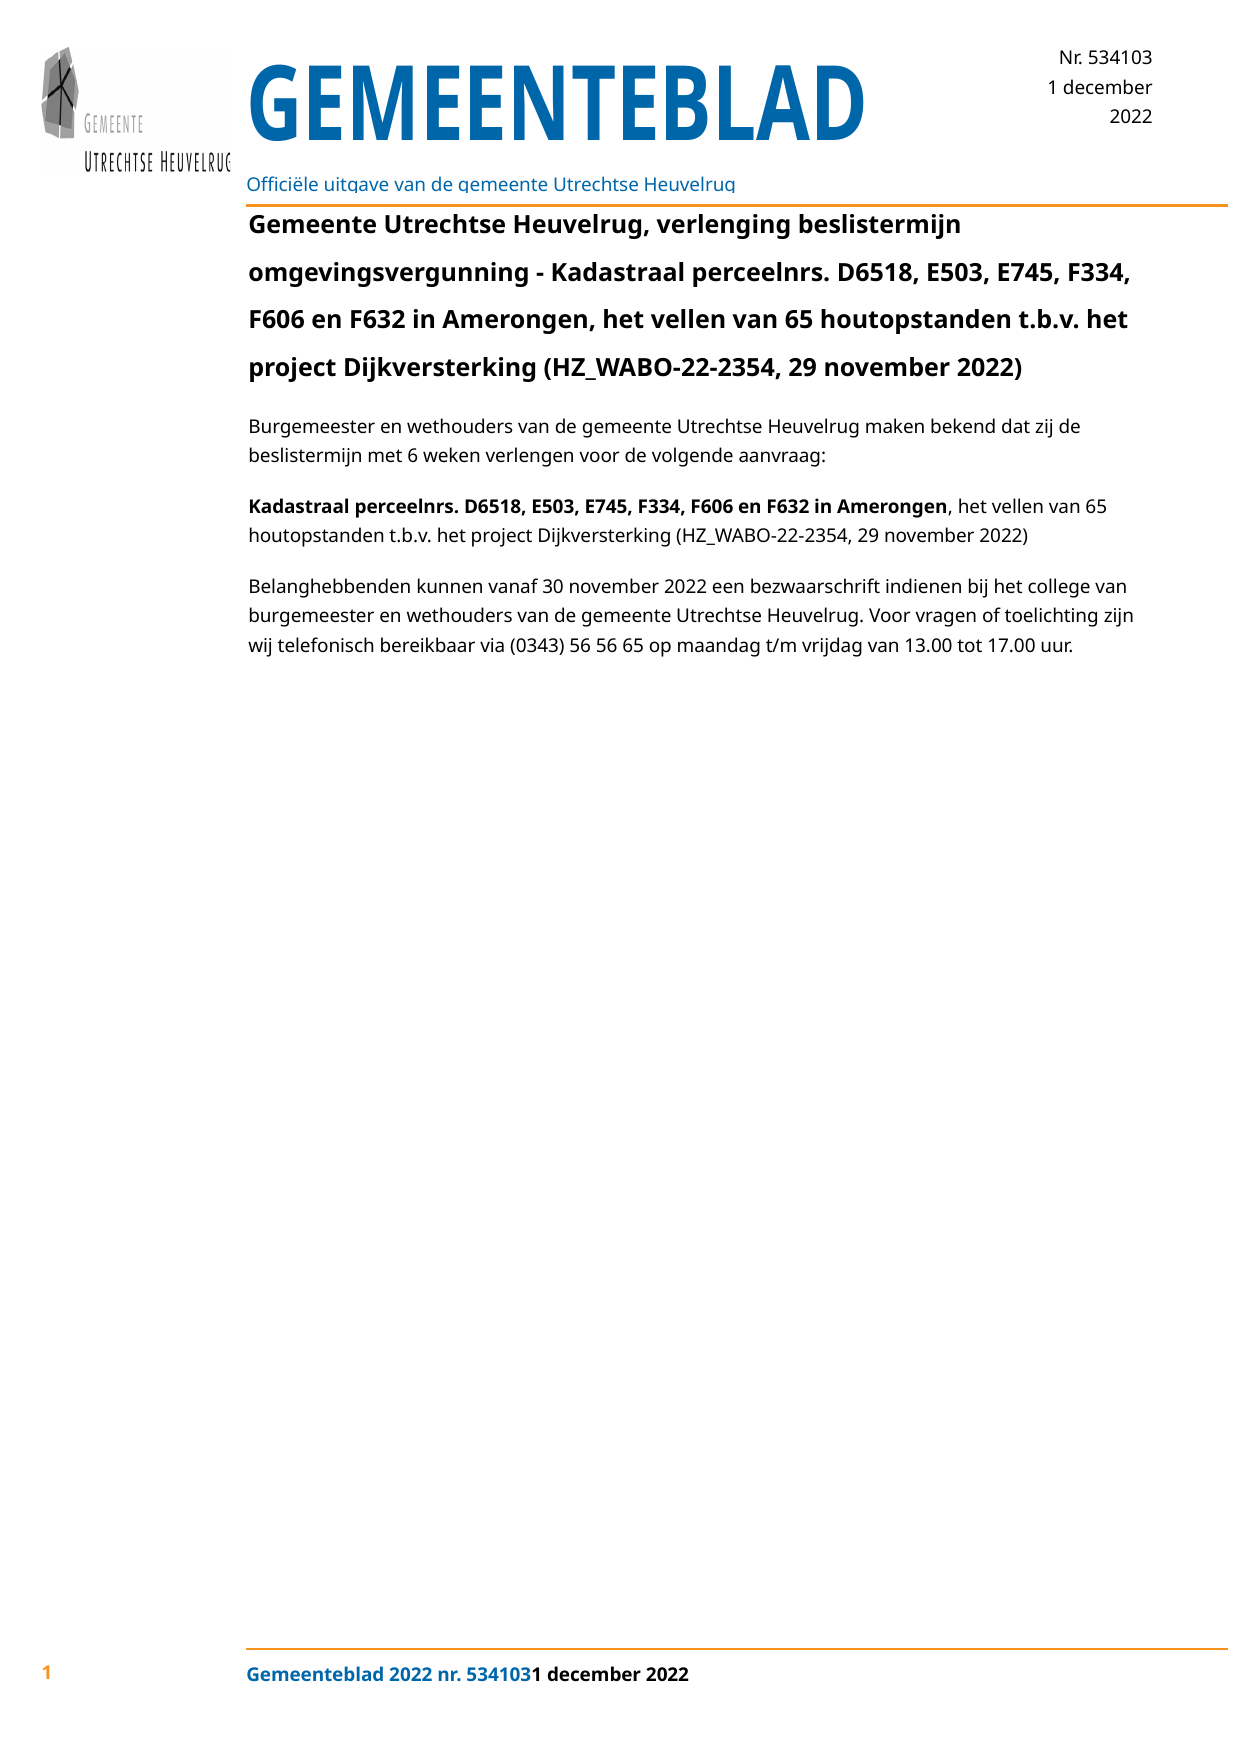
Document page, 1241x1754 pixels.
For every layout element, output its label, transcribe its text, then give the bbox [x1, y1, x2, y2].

text Kadastraal perceelnrs. D6518, E503, E745, F334, F606 en F632 in Amerongen, het vellen van 65 houtopstanden t.b.v. het project Dijkversterking (HZ_WABO-22-2354, 29 november 2022) [248, 493, 1152, 548]
text Belanghebbenden kunnen vanaf 30 november 2022 een bezwaarschrift indienen bij het college van burgemeester en wethouders van de gemeente Utrechtse Heuvelrug. Voor vragen of toelichting zijn wij telefonisch bereikbaar via (0343) 56 56 65 op maandag t/m vrijdag van 13.00 tot 17.00 uur. [248, 573, 1152, 658]
text Burgemeester en wethouders van de gemeente Utrechtse Heuvelrug maken bekend dat zij de beslistermijn met 6 weken verlengen voor de volgende aanvraag: [248, 413, 1152, 468]
picture [41, 47, 231, 172]
text Gemeente Utrechtse Heuvelrug, verlenging beslistermijn omgevingsvergunning - Kadastraal perceelnrs. D6518, E503, E745, F334, F606 en F632 in Amerongen, het vellen van 65 houtopstanden t.b.v. het project Dijkversterking (HZ_WABO-22-2354, 29 november 2022) [248, 207, 1152, 384]
